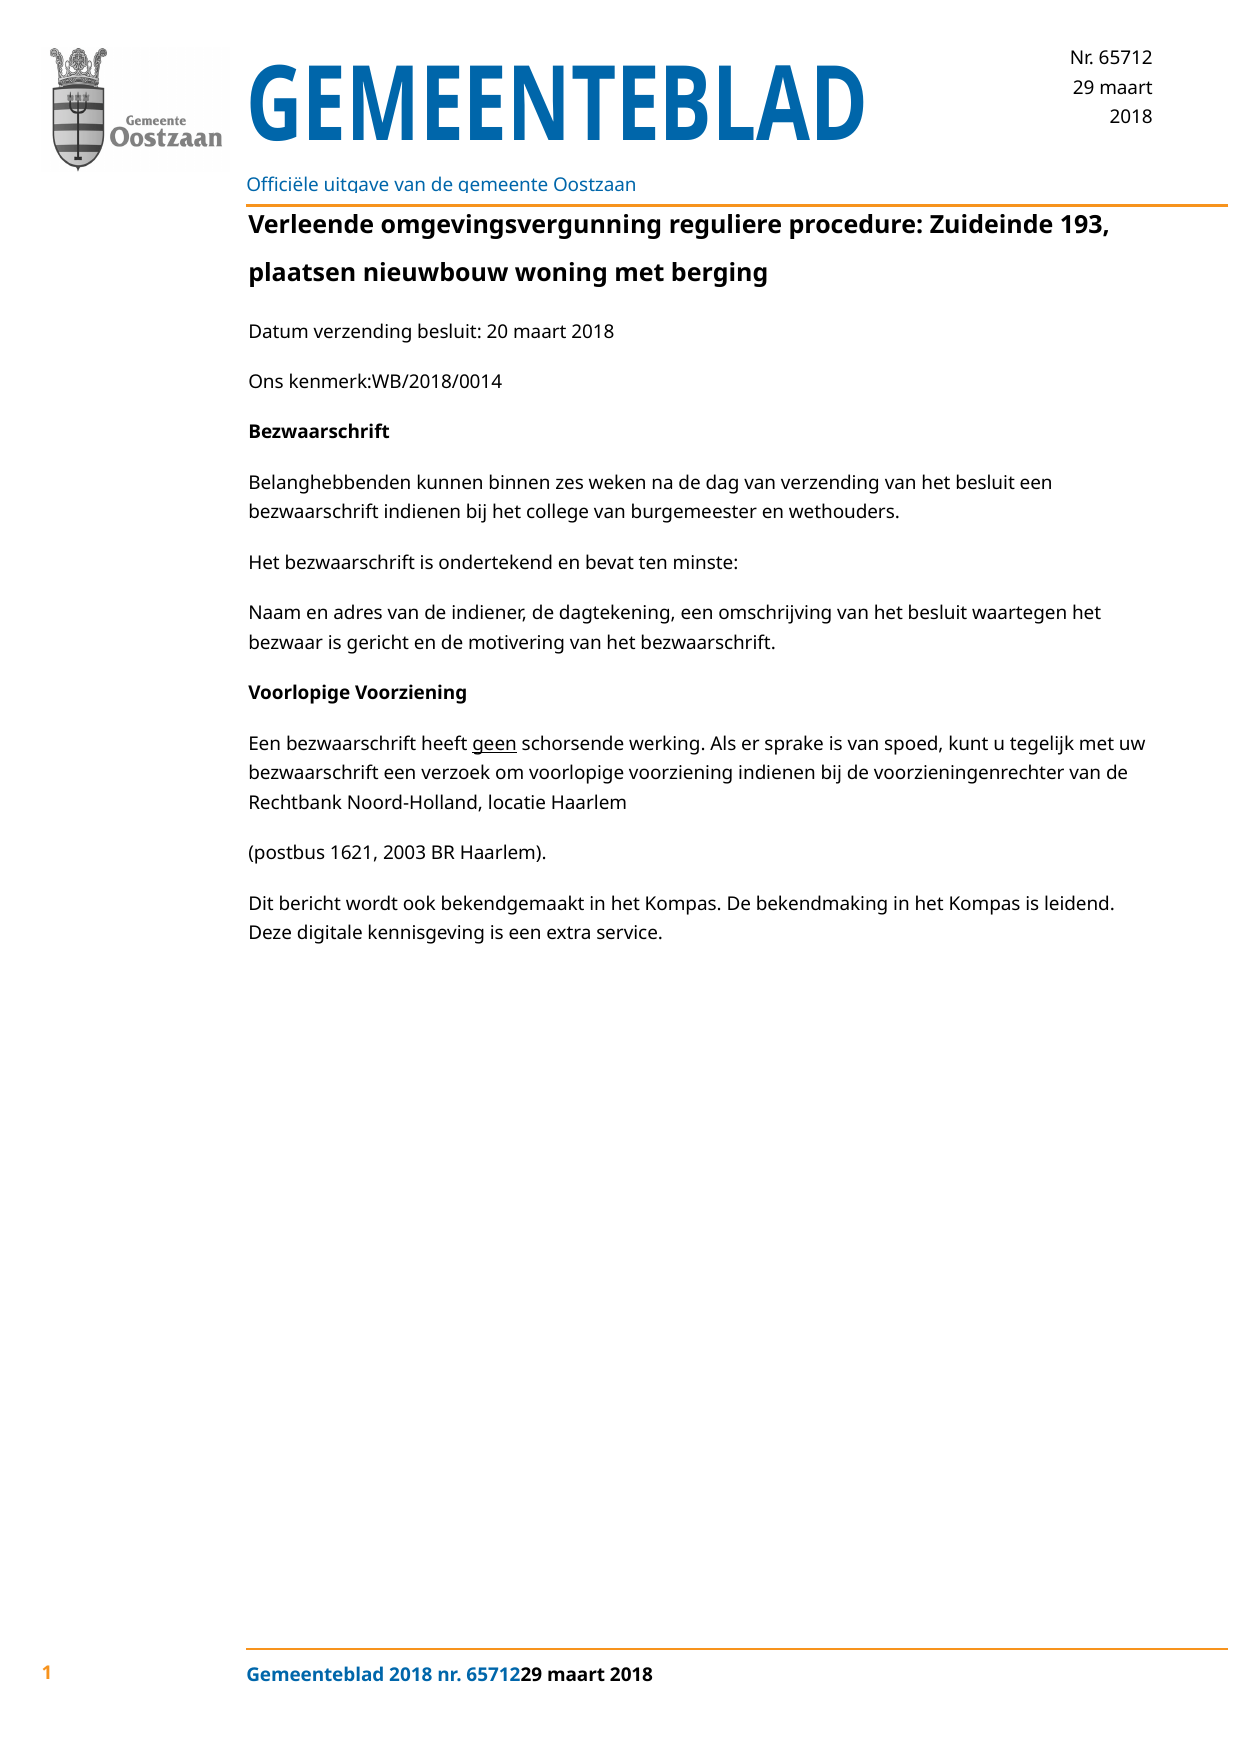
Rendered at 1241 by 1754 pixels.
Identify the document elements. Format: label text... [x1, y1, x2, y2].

text Dit bericht wordt ook bekendgemaakt in het Kompas. De bekendmaking in het Kompas is leidend. Deze digitale kennisgeving is een extra service. [248, 890, 1152, 945]
picture [41, 47, 231, 172]
text Datum verzending besluit: 20 maart 2018 [248, 318, 1152, 344]
text Bezwaarschrift [248, 419, 1152, 444]
text Naam en adres van de indiener, de dagtekening, een omschrijving van het besluit waartegen het bezwaar is gericht en de motivering van het bezwaarschrift. [248, 599, 1152, 655]
text Ons kenmerk:WB/2018/0014 [248, 368, 1152, 394]
text Belanghebbenden kunnen binnen zes weken na de dag van verzending van het besluit een bezwaarschrift indienen bij het college van burgemeester en wethouders. [248, 469, 1152, 524]
text Een bezwaarschrift heeft geen schorsende werking. Als er sprake is van spoed, kunt u tegelijk met uw bezwaarschrift een verzoek om voorlopige voorziening indienen bij de voorzieningenrechter van de Rechtbank Noord-Holland, locatie Haarlem [248, 730, 1152, 815]
text Het bezwaarschrift is ondertekend en bevat ten minste: [248, 549, 1152, 575]
text Verleende omgevingsvergunning reguliere procedure: Zuideinde 193, plaatsen nieuwbouw woning met berging [248, 207, 1152, 288]
text (postbus 1621, 2003 BR Haarlem). [248, 839, 1152, 865]
text Voorlopige Voorziening [248, 679, 1152, 705]
